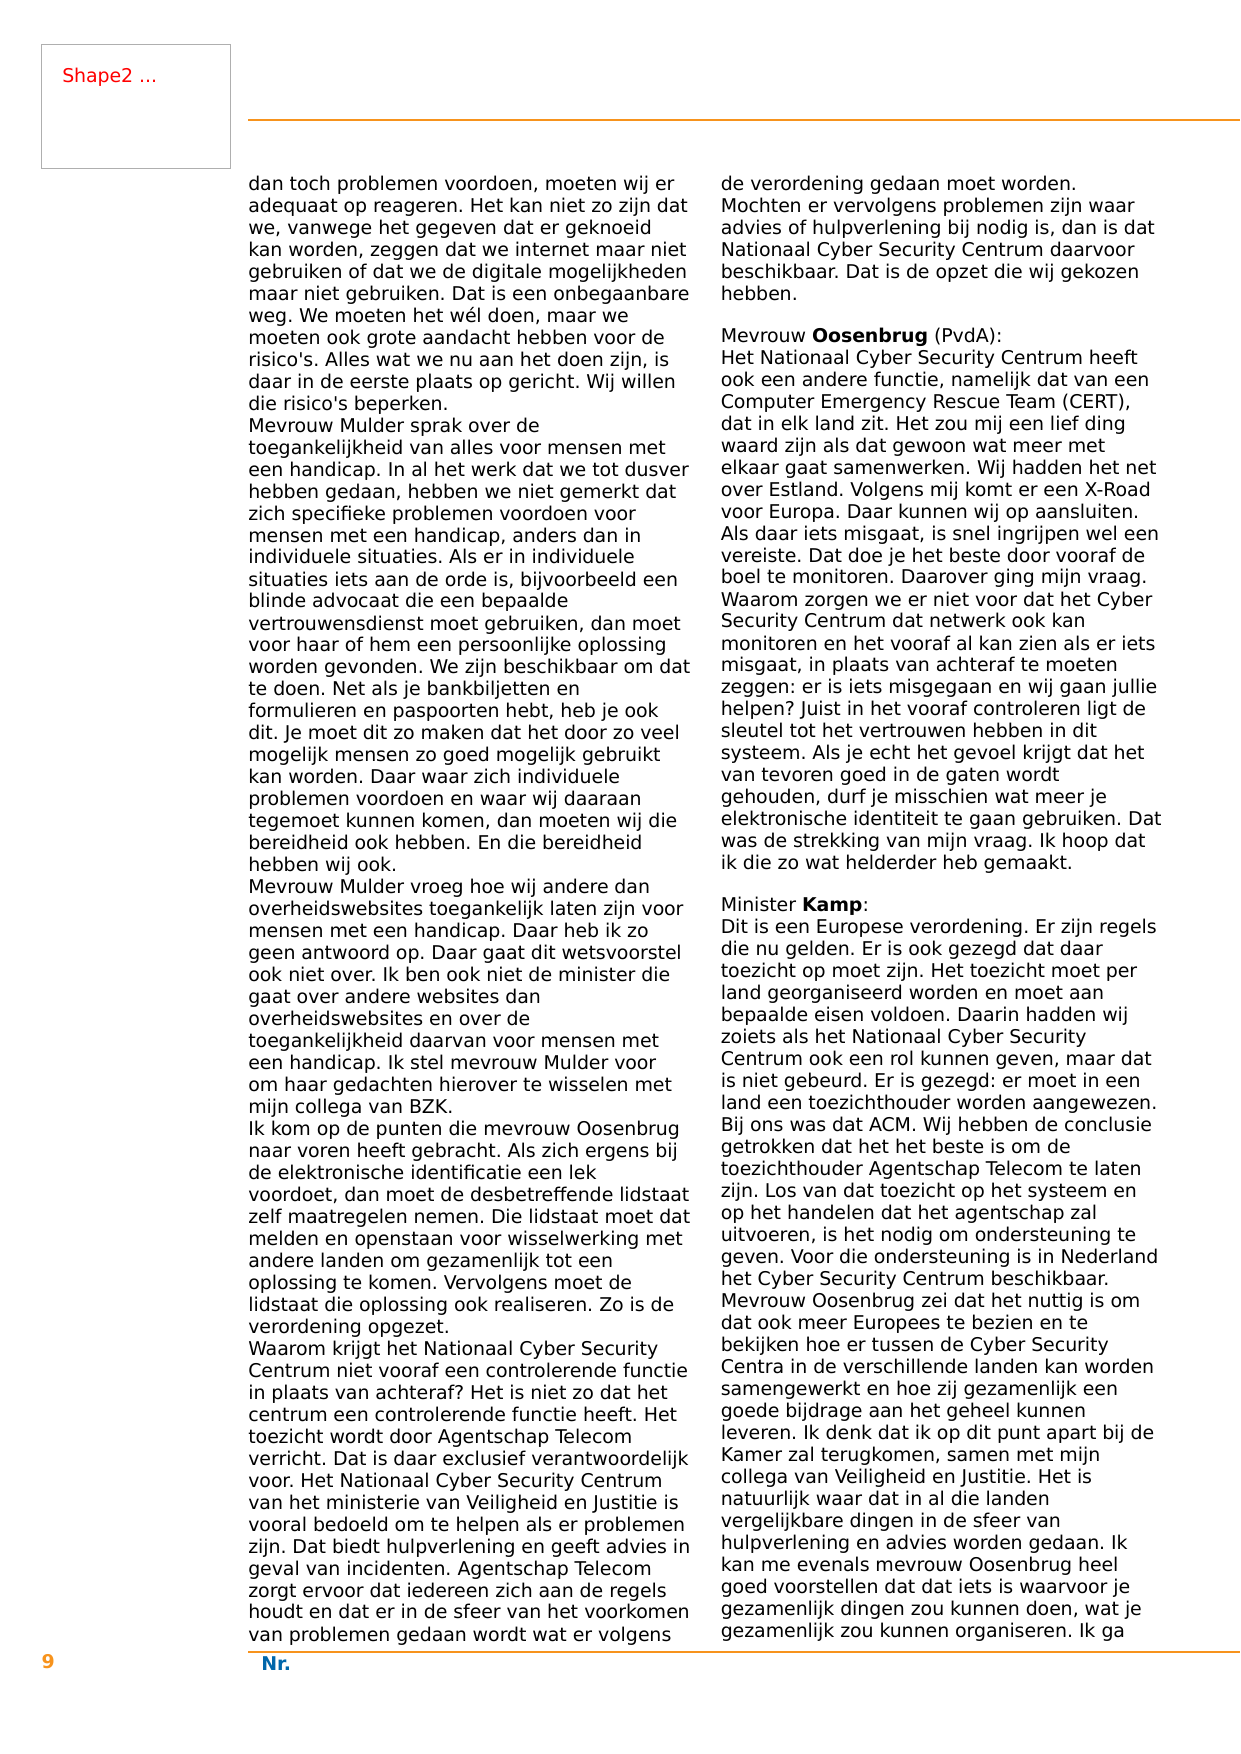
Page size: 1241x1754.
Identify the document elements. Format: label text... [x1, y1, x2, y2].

text Dit is een Europese verordening. Er zijn regels die nu gelden. Er is ook gezegd dat daar toezicht op moet zijn. Het toezicht moet per land georganiseerd worden en moet aan bepaalde eisen voldoen. Daarin hadden wij zoiets als het Nationaal Cyber Security Centrum ook een rol kunnen geven, maar dat is niet gebeurd. Er is gezegd: er moet in een land een toezichthouder worden aangewezen. Bij ons was dat ACM. Wij hebben de conclusie getrokken dat het het beste is om de toezichthouder Agentschap Telecom te laten zijn. Los van dat toezicht op het systeem en op het handelen dat het agentschap zal uitvoeren, is het nodig om ondersteuning te geven. Voor die ondersteuning is in Nederland het Cyber Security Centrum beschikbaar. [721, 916, 1163, 1290]
text Mevrouw Oosenbrug zei dat het nuttig is om dat ook meer Europees te bezien en te bekijken hoe er tussen de Cyber Security Centra in de verschillende landen kan worden samengewerkt en hoe zij gezamenlijk een goede bijdrage aan het geheel kunnen leveren. Ik denk dat ik op dit punt apart bij de Kamer zal terugkomen, samen met mijn collega van Veiligheid en Justitie. Het is natuurlijk waar dat in al die landen vergelijkbare dingen in de sfeer van hulpverlening en advies worden gedaan. Ik kan me evenals mevrouw Oosenbrug heel goed voorstellen dat dat iets is waarvoor je gezamenlijk dingen zou kunnen doen, wat je gezamenlijk zou kunnen organiseren. Ik ga [721, 1290, 1163, 1641]
text Minister Kamp: [721, 894, 1163, 916]
text Ik kom op de punten die mevrouw Oosenbrug naar voren heeft gebracht. Als zich ergens bij de elektronische identificatie een lek voordoet, dan moet de desbetreffende lidstaat zelf maatregelen nemen. Die lidstaat moet dat melden en openstaan voor wisselwerking met andere landen om gezamenlijk tot een oplossing te komen. Vervolgens moet de lidstaat die oplossing ook realiseren. Zo is de verordening opgezet. [248, 1118, 691, 1338]
text Mevrouw Mulder sprak over de toegankelijkheid van alles voor mensen met een handicap. In al het werk dat we tot dusver hebben gedaan, hebben we niet gemerkt dat zich specifieke problemen voordoen voor mensen met een handicap, anders dan in individuele situaties. Als er in individuele situaties iets aan de orde is, bijvoorbeeld een blinde advocaat die een bepaalde vertrouwensdienst moet gebruiken, dan moet voor haar of hem een persoonlijke oplossing worden gevonden. We zijn beschikbaar om dat te doen. Net als je bankbiljetten en formulieren en paspoorten hebt, heb je ook dit. Je moet dit zo maken dat het door zo veel mogelijk mensen zo goed mogelijk gebruikt kan worden. Daar waar zich individuele problemen voordoen en waar wij daaraan tegemoet kunnen komen, dan moeten wij die bereidheid ook hebben. En die bereidheid hebben wij ook. [248, 414, 691, 876]
text Waarom krijgt het Nationaal Cyber Security Centrum niet vooraf een controlerende functie in plaats van achteraf? Het is niet zo dat het centrum een controlerende functie heeft. Het toezicht wordt door Agentschap Telecom verricht. Dat is daar exclusief verantwoordelijk voor. Het Nationaal Cyber Security Centrum van het ministerie van Veiligheid en Justitie is vooral bedoeld om te helpen als er problemen zijn. Dat biedt hulpverlening en geeft advies in geval van incidenten. Agentschap Telecom zorgt ervoor dat iedereen zich aan de regels houdt en dat er in de sfeer van het voorkomen van problemen gedaan wordt wat er volgens [248, 1338, 691, 1645]
text de verordening gedaan moet worden. Mochten er vervolgens problemen zijn waar advies of hulpverlening bij nodig is, dan is dat Nationaal Cyber Security Centrum daarvoor beschikbaar. Dat is de opzet die wij gekozen hebben. [721, 173, 1163, 305]
text Mevrouw Oosenbrug (PvdA): [721, 325, 1163, 347]
text Mevrouw Mulder vroeg hoe wij andere dan overheidswebsites toegankelijk laten zijn voor mensen met een handicap. Daar heb ik zo geen antwoord op. Daar gaat dit wetsvoorstel ook niet over. Ik ben ook niet de minister die gaat over andere websites dan overheidswebsites en over de toegankelijkheid daarvan voor mensen met een handicap. Ik stel mevrouw Mulder voor om haar gedachten hierover te wisselen met mijn collega van BZK. [248, 876, 691, 1118]
text Het Nationaal Cyber Security Centrum heeft ook een andere functie, namelijk dat van een Computer Emergency Rescue Team (CERT), dat in elk land zit. Het zou mij een lief ding waard zijn als dat gewoon wat meer met elkaar gaat samenwerken. Wij hadden het net over Estland. Volgens mij komt er een X-Road voor Europa. Daar kunnen wij op aansluiten. Als daar iets misgaat, is snel ingrijpen wel een vereiste. Dat doe je het beste door vooraf de boel te monitoren. Daarover ging mijn vraag. Waarom zorgen we er niet voor dat het Cyber Security Centrum dat netwerk ook kan monitoren en het vooraf al kan zien als er iets misgaat, in plaats van achteraf te moeten zeggen: er is iets misgegaan en wij gaan jullie helpen? Juist in het vooraf controleren ligt de sleutel tot het vertrouwen hebben in dit systeem. Als je echt het gevoel krijgt dat het van tevoren goed in de gaten wordt gehouden, durf je misschien wat meer je elektronische identiteit te gaan gebruiken. Dat was de strekking van mijn vraag. Ik hoop dat ik die zo wat helderder heb gemaakt. [721, 347, 1163, 874]
text dan toch problemen voordoen, moeten wij er adequaat op reageren. Het kan niet zo zijn dat we, vanwege het gegeven dat er geknoeid kan worden, zeggen dat we internet maar niet gebruiken of dat we de digitale mogelijkheden maar niet gebruiken. Dat is een onbegaanbare weg. We moeten het wél doen, maar we moeten ook grote aandacht hebben voor de risico's. Alles wat we nu aan het doen zijn, is daar in de eerste plaats op gericht. Wij willen die risico's beperken. [248, 173, 691, 414]
